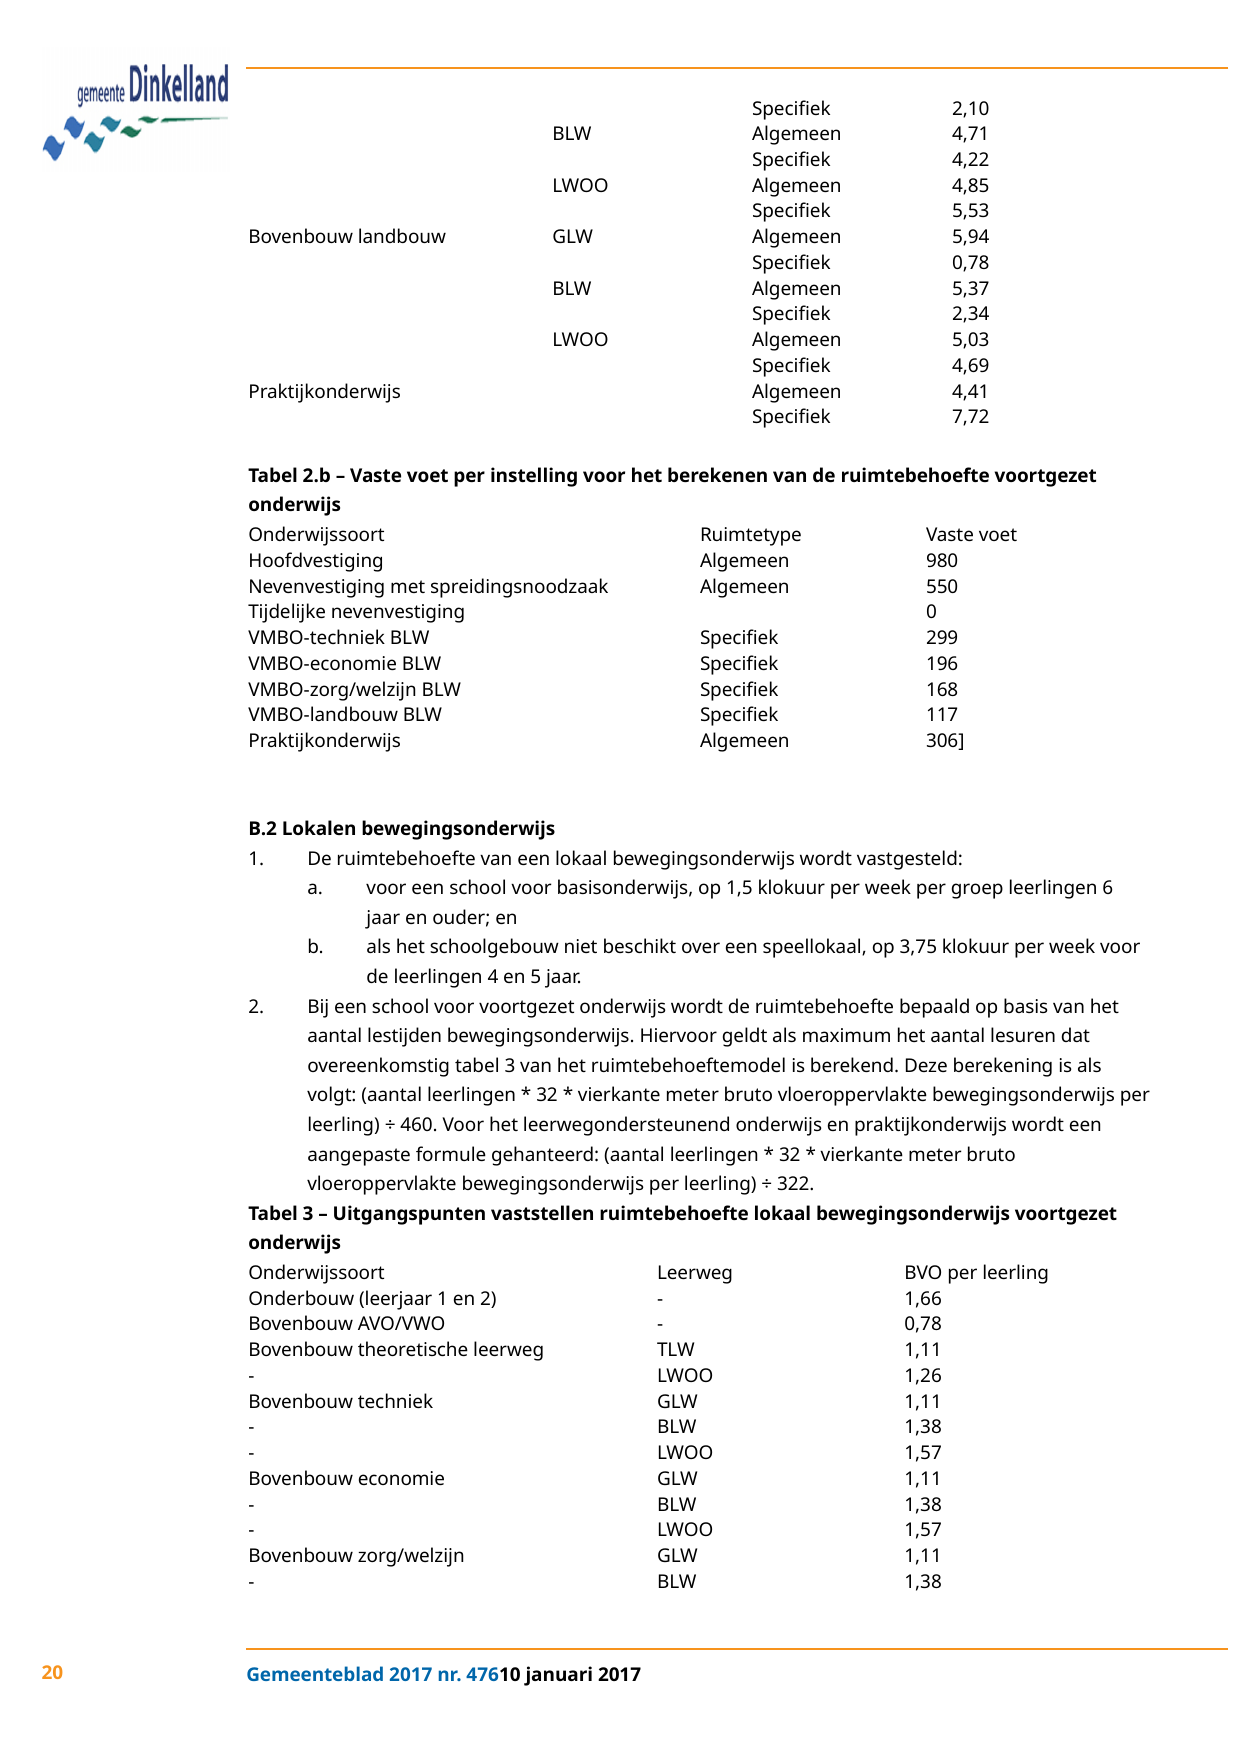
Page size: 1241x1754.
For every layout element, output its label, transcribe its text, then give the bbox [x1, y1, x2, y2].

table_cell Algemeen [752, 172, 952, 198]
table_cell LWOO [657, 1439, 904, 1465]
table_cell 4,41 [952, 378, 1152, 403]
table_cell Specifiek [752, 146, 952, 172]
table_cell Bovenbouw theoretische leerweg [248, 1336, 657, 1362]
table_cell 2,34 [952, 301, 1152, 326]
table_cell Specifiek [700, 676, 926, 701]
table_cell 4,69 [952, 352, 1152, 378]
table_header Leerweg [657, 1259, 904, 1285]
table_cell - [248, 1516, 657, 1542]
table_cell [700, 599, 926, 624]
table_cell - [657, 1311, 904, 1336]
table_cell 4,71 [952, 121, 1152, 146]
table_cell BLW [552, 121, 752, 146]
table_cell 4,85 [952, 172, 1152, 198]
table_cell 2,10 [952, 95, 1152, 121]
table_cell - [248, 1362, 657, 1388]
table_cell BLW [657, 1491, 904, 1516]
picture [41, 47, 231, 172]
table_cell Bovenbouw AVO/VWO [248, 1311, 657, 1336]
table_cell Algemeen [752, 378, 952, 403]
table_cell 5,53 [952, 198, 1152, 223]
table_cell 1,11 [904, 1336, 1152, 1362]
table_cell Specifiek [752, 301, 952, 326]
table_cell [552, 352, 752, 378]
table_cell BLW [552, 275, 752, 301]
table_cell 1,38 [904, 1491, 1152, 1516]
table_cell [248, 275, 552, 301]
table_cell 0,78 [952, 249, 1152, 275]
table_cell - [248, 1414, 657, 1439]
table_cell [248, 301, 552, 326]
list als het schoolgebouw niet beschikt over een speellokaal, op 3,75 klokuur per week voor de leerlingen 4 en 5 jaar. [307, 934, 1152, 989]
table_cell [552, 146, 752, 172]
list Bij een school voor voortgezet onderwijs wordt de ruimtebehoefte bepaald op basis van het aantal lestijden bewegingsonderwijs. Hiervoor geldt als maximum het aantal lesuren dat overeenkomstig tabel 3 van het ruimtebehoeftemodel is berekend. Deze berekening is als volgt: (aantal leerlingen * 32 * vierkante meter bruto vloeroppervlakte bewegingsonderwijs per leerling) ÷ 460. Voor het leerwegondersteunend onderwijs en praktijkonderwijs wordt een aangepaste formule gehanteerd: (aantal leerlingen * 32 * vierkante meter bruto vloeroppervlakte bewegingsonderwijs per leerling) ÷ 322. [248, 993, 1152, 1196]
table_cell Specifiek [752, 352, 952, 378]
text B.2 Lokalen bewegingsonderwijs [248, 815, 1152, 841]
table_cell 7,72 [952, 404, 1152, 429]
table_header BVO per leerling [904, 1259, 1152, 1285]
table_cell TLW [657, 1336, 904, 1362]
table_cell 299 [926, 624, 1152, 650]
table_cell [552, 404, 752, 429]
table_cell LWOO [657, 1362, 904, 1388]
table_cell Specifiek [700, 650, 926, 676]
table_cell VMBO-techniek BLW [248, 624, 700, 650]
table_cell 1,38 [904, 1568, 1152, 1594]
table_cell Bovenbouw techniek [248, 1388, 657, 1413]
table_cell [552, 198, 752, 223]
table_cell 5,03 [952, 326, 1152, 352]
table_header Ruimtetype [700, 521, 926, 547]
table_cell 1,11 [904, 1388, 1152, 1413]
table_cell [248, 146, 552, 172]
table_cell [552, 301, 752, 326]
table_cell 1,57 [904, 1516, 1152, 1542]
table_cell Algemeen [700, 727, 926, 753]
table_cell Specifiek [700, 701, 926, 727]
table_cell Bovenbouw landbouw [248, 224, 552, 249]
list voor een school voor basisonderwijs, op 1,5 klokuur per week per groep leerlingen 6 jaar en ouder; en [307, 874, 1152, 930]
table_cell - [248, 1439, 657, 1465]
table_cell 5,94 [952, 224, 1152, 249]
table_cell Algemeen [752, 224, 952, 249]
table_cell 1,26 [904, 1362, 1152, 1388]
table_cell - [657, 1285, 904, 1311]
table_cell 1,11 [904, 1542, 1152, 1568]
table_cell VMBO-zorg/welzijn BLW [248, 676, 700, 701]
table_cell [552, 249, 752, 275]
table_cell Hoofdvestiging [248, 547, 700, 573]
table_cell Specifiek [700, 624, 926, 650]
table_cell [248, 326, 552, 352]
table_cell 1,57 [904, 1439, 1152, 1465]
table_cell 1,38 [904, 1414, 1152, 1439]
table_cell VMBO-economie BLW [248, 650, 700, 676]
table_cell 4,22 [952, 146, 1152, 172]
table_cell [248, 198, 552, 223]
table_cell [248, 249, 552, 275]
table_cell Specifiek [752, 249, 952, 275]
table_cell [248, 172, 552, 198]
table_cell GLW [657, 1388, 904, 1413]
table_cell Praktijkonderwijs [248, 727, 700, 753]
table_cell 0 [926, 599, 1152, 624]
table_cell [248, 404, 552, 429]
table_cell [552, 378, 752, 403]
table_cell 1,11 [904, 1465, 1152, 1491]
table_cell Algemeen [700, 547, 926, 573]
table_cell GLW [657, 1542, 904, 1568]
table_cell GLW [552, 224, 752, 249]
table_cell LWOO [552, 172, 752, 198]
table_cell LWOO [552, 326, 752, 352]
table_cell Specifiek [752, 95, 952, 121]
table_cell 0,78 [904, 1311, 1152, 1336]
table_cell 550 [926, 573, 1152, 598]
table_cell Praktijkonderwijs [248, 378, 552, 403]
list De ruimtebehoefte van een lokaal bewegingsonderwijs wordt vastgesteld: [248, 845, 1152, 871]
table_cell BLW [657, 1568, 904, 1594]
table_cell 980 [926, 547, 1152, 573]
table_header Onderwijssoort [248, 1259, 657, 1285]
table_cell LWOO [657, 1516, 904, 1542]
table_cell [248, 352, 552, 378]
table_cell [248, 121, 552, 146]
table_cell - [248, 1568, 657, 1594]
table_cell [248, 95, 552, 121]
table_cell - [248, 1491, 657, 1516]
table_cell Tijdelijke nevenvestiging [248, 599, 700, 624]
table_cell Onderbouw (leerjaar 1 en 2) [248, 1285, 657, 1311]
table_cell Specifiek [752, 198, 952, 223]
table_cell VMBO-landbouw BLW [248, 701, 700, 727]
table_cell Specifiek [752, 404, 952, 429]
table_header Onderwijssoort [248, 521, 700, 547]
table_cell Algemeen [752, 275, 952, 301]
text Tabel 3 – Uitgangspunten vaststellen ruimtebehoefte lokaal bewegingsonderwijs voortgezet onderwijs [248, 1200, 1152, 1255]
table_header Vaste voet [926, 521, 1152, 547]
table_cell Bovenbouw zorg/welzijn [248, 1542, 657, 1568]
table_cell GLW [657, 1465, 904, 1491]
table_cell Algemeen [700, 573, 926, 598]
table_cell 1,66 [904, 1285, 1152, 1311]
table_cell [552, 95, 752, 121]
table_cell 306] [926, 727, 1152, 753]
table_cell Algemeen [752, 121, 952, 146]
table_cell Bovenbouw economie [248, 1465, 657, 1491]
table_cell 196 [926, 650, 1152, 676]
text Tabel 2.b – Vaste voet per instelling voor het berekenen van de ruimtebehoefte voortgezet onderwijs [248, 462, 1152, 517]
table_cell 5,37 [952, 275, 1152, 301]
table_cell BLW [657, 1414, 904, 1439]
table_cell Algemeen [752, 326, 952, 352]
table_cell 117 [926, 701, 1152, 727]
table_cell 168 [926, 676, 1152, 701]
table_cell Nevenvestiging met spreidingsnoodzaak [248, 573, 700, 598]
